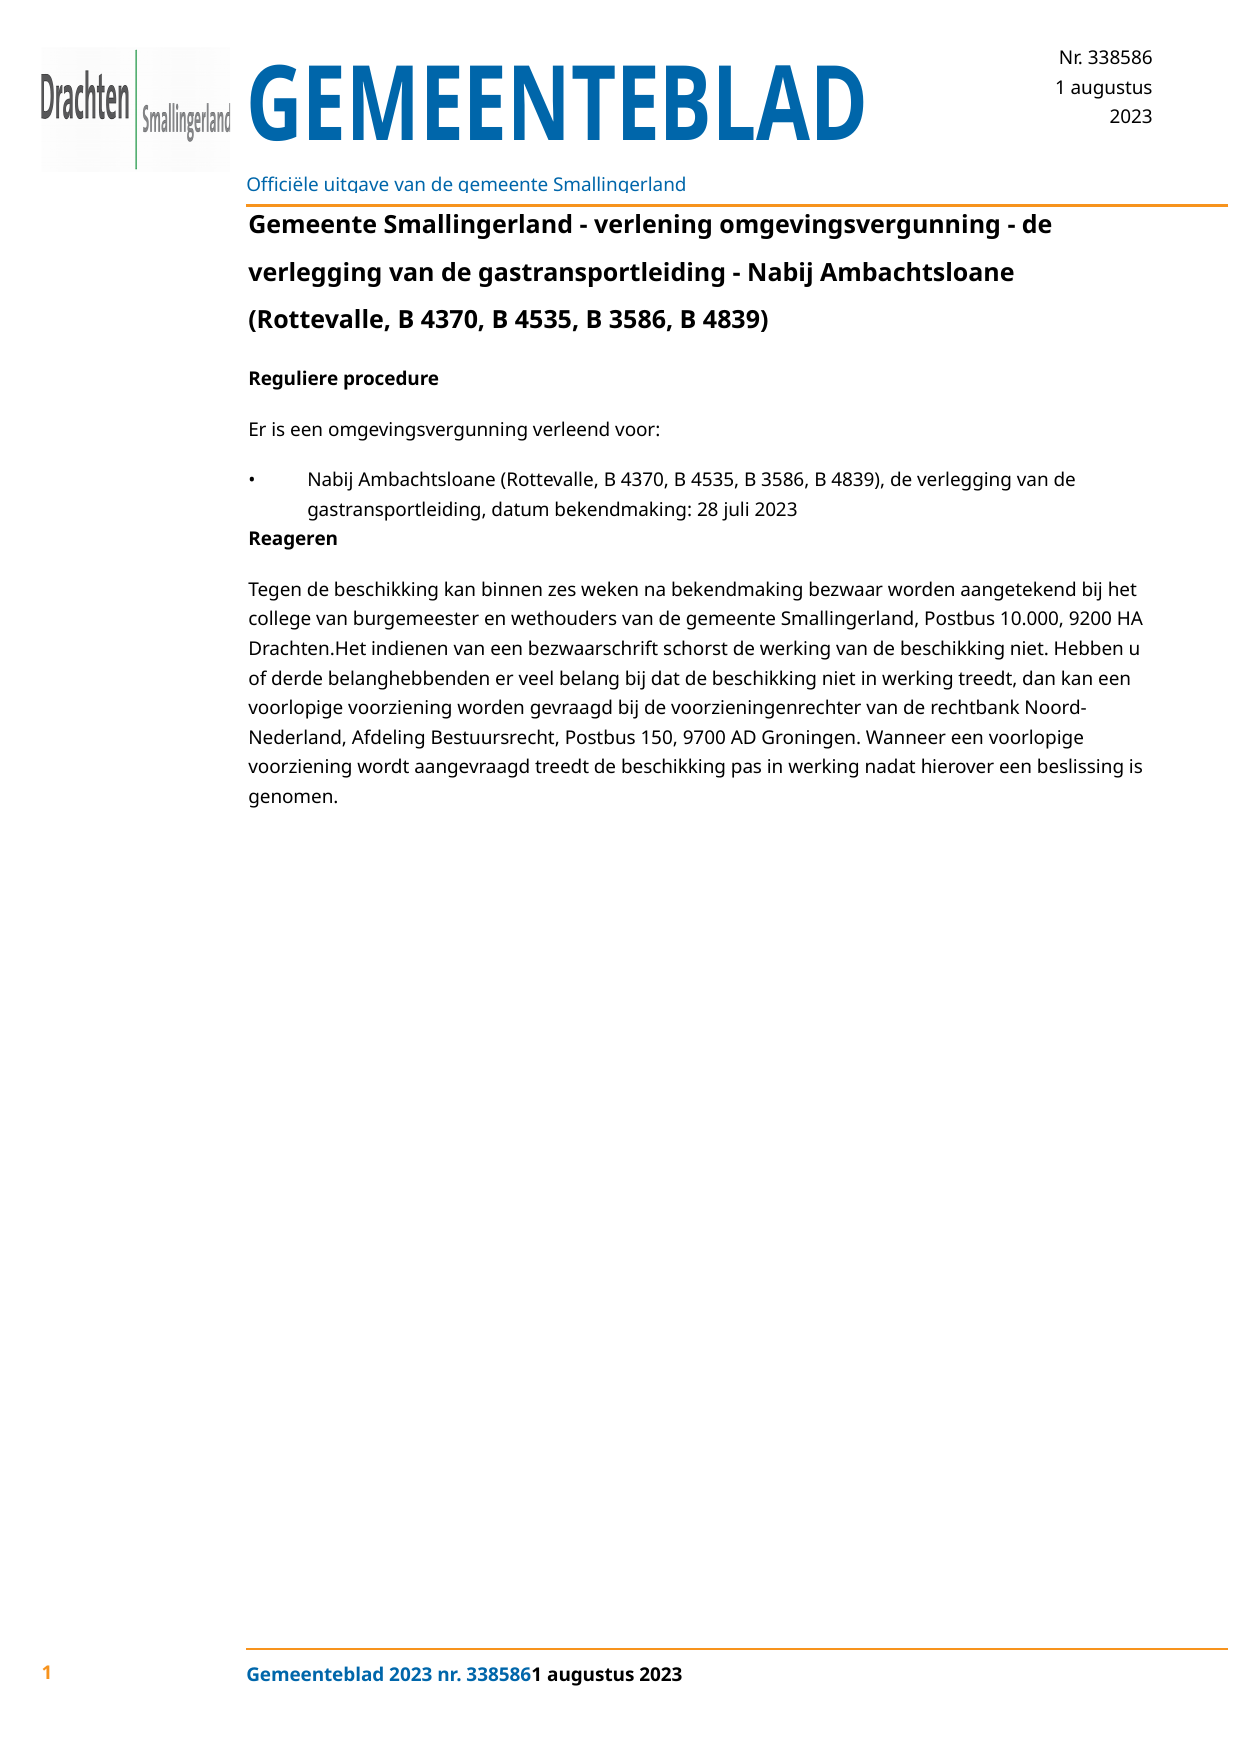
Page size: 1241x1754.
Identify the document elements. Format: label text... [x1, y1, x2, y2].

list Nabij Ambachtsloane (Rottevalle, B 4370, B 4535, B 3586, B 4839), de verlegging van de gastransportleiding, datum bekendmaking: 28 juli 2023 [248, 466, 1152, 522]
text Gemeente Smallingerland - verlening omgevingsvergunning - de verlegging van de gastransportleiding - Nabij Ambachtsloane (Rottevalle, B 4370, B 4535, B 3586, B 4839) [248, 207, 1152, 336]
text Reguliere procedure [248, 366, 1152, 391]
text Er is een omgevingsvergunning verleend voor: [248, 416, 1152, 442]
text Tegen de beschikking kan binnen zes weken na bekendmaking bezwaar worden aangetekend bij het college van burgemeester en wethouders van de gemeente Smallingerland, Postbus 10.000, 9200 HA Drachten.Het indienen van een bezwaarschrift schorst de werking van de beschikking niet. Hebben u of derde belanghebbenden er veel belang bij dat de beschikking niet in werking treedt, dan kan een voorlopige voorziening worden gevraagd bij de voorzieningenrechter van de rechtbank Noord-Nederland, Afdeling Bestuursrecht, Postbus 150, 9700 AD Groningen. Wanneer een voorlopige voorziening wordt aangevraagd treedt de beschikking pas in werking nadat hierover een beslissing is genomen. [248, 576, 1152, 809]
picture [41, 47, 231, 172]
text Reageren [248, 526, 1152, 551]
